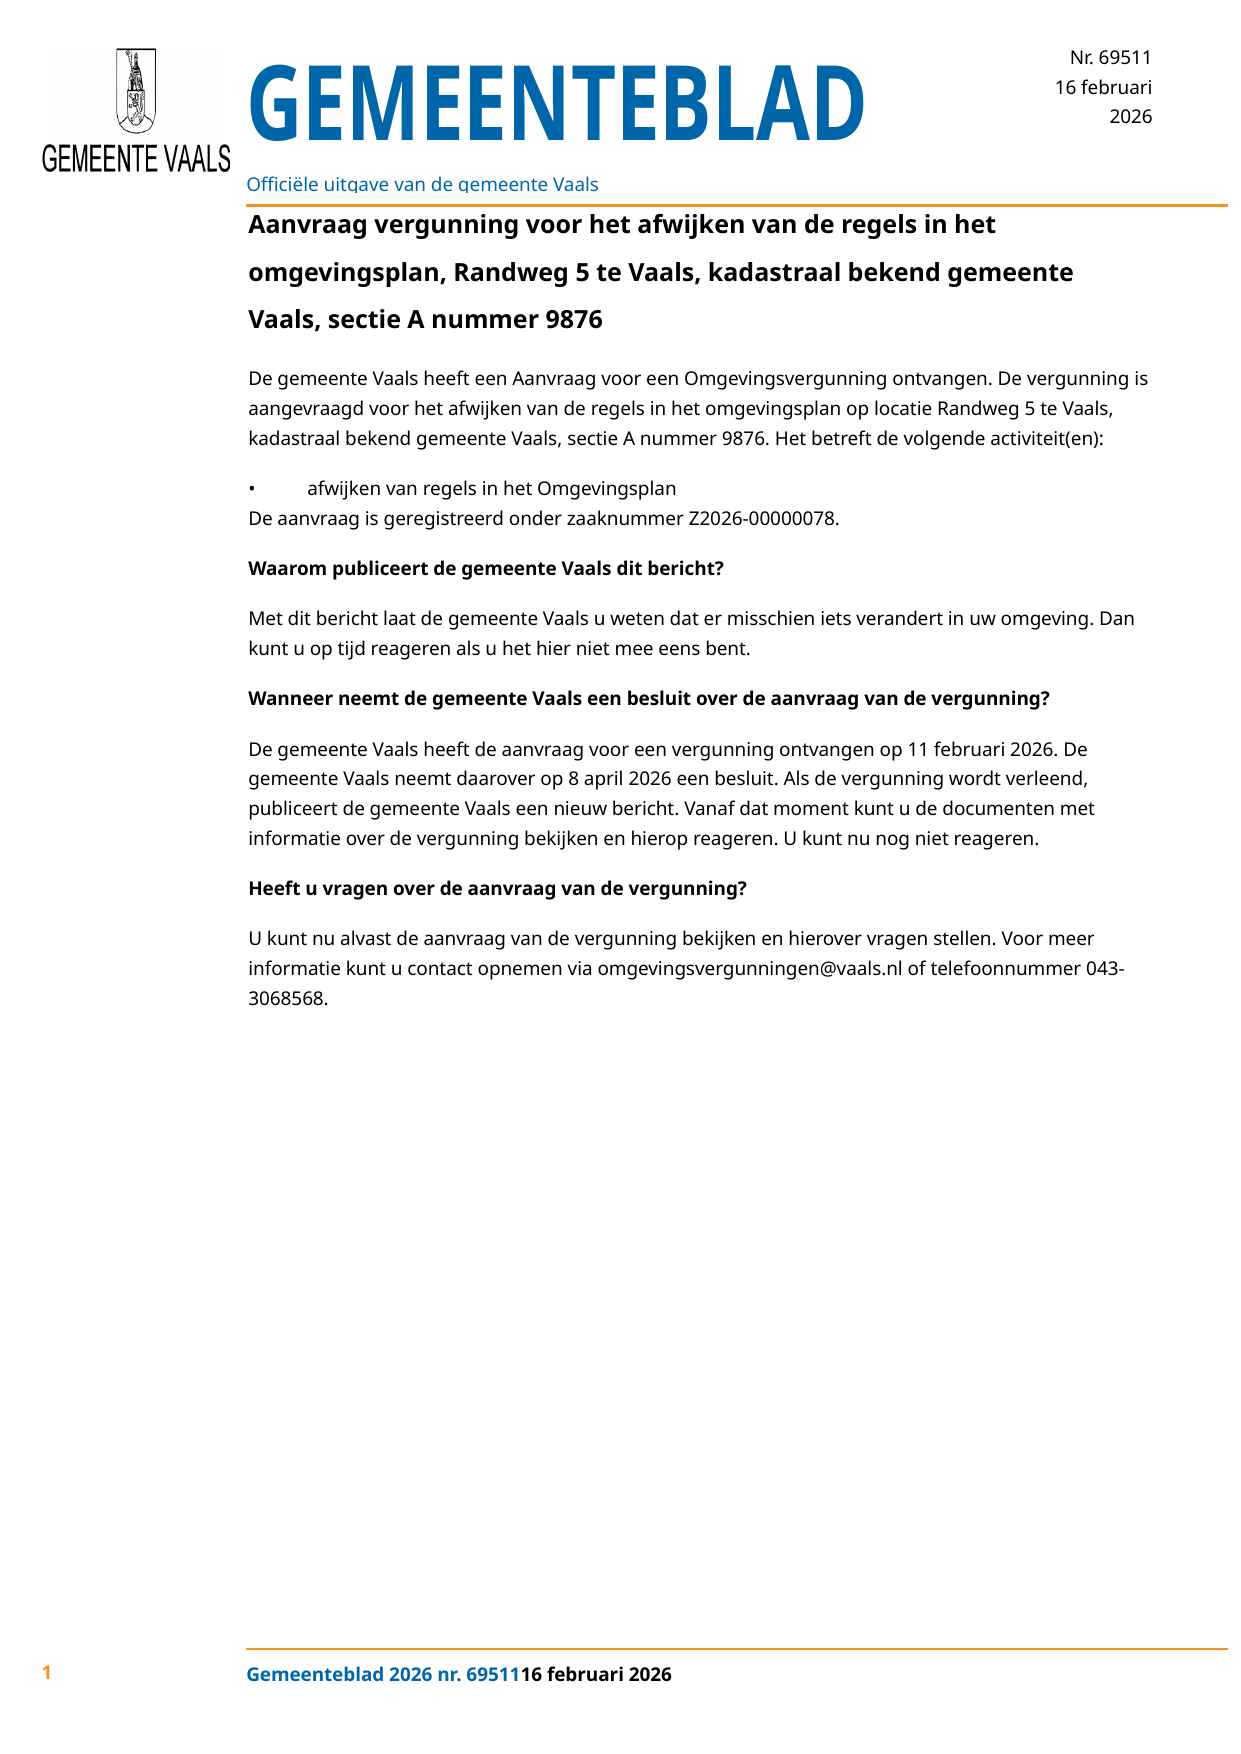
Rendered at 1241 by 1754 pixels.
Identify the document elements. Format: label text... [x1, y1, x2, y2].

picture [41, 47, 231, 172]
text Met dit bericht laat de gemeente Vaals u weten dat er misschien iets verandert in uw omgeving. Dan kunt u op tijd reageren als u het hier niet mee eens bent. [248, 606, 1152, 661]
text Aanvraag vergunning voor het afwijken van de regels in het omgevingsplan, Randweg 5 te Vaals, kadastraal bekend gemeente Vaals, sectie A nummer 9876 [248, 207, 1152, 336]
text De gemeente Vaals heeft een Aanvraag voor een Omgevingsvergunning ontvangen. De vergunning is aangevraagd voor het afwijken van de regels in het omgevingsplan op locatie Randweg 5 te Vaals, kadastraal bekend gemeente Vaals, sectie A nummer 9876. Het betreft de volgende activiteit(en): [248, 366, 1152, 450]
text Waarom publiceert de gemeente Vaals dit bericht? [248, 555, 1152, 581]
text De aanvraag is geregistreerd onder zaaknummer Z2026-00000078. [248, 505, 1152, 530]
text U kunt nu alvast de aanvraag van de vergunning bekijken en hierover vragen stellen. Voor meer informatie kunt u contact opnemen via omgevingsvergunningen@vaals.nl of telefoonnummer 043-3068568. [248, 926, 1152, 1010]
text Heeft u vragen over de aanvraag van de vergunning? [248, 875, 1152, 901]
list afwijken van regels in het Omgevingsplan [248, 475, 1152, 501]
text Wanneer neemt de gemeente Vaals een besluit over de aanvraag van de vergunning? [248, 686, 1152, 711]
text De gemeente Vaals heeft de aanvraag voor een vergunning ontvangen op 11 februari 2026. De gemeente Vaals neemt daarover op 8 april 2026 een besluit. Als de vergunning wordt verleend, publiceert de gemeente Vaals een nieuw bericht. Vanaf dat moment kunt u de documenten met informatie over de vergunning bekijken en hierop reageren. U kunt nu nog niet reageren. [248, 736, 1152, 850]
